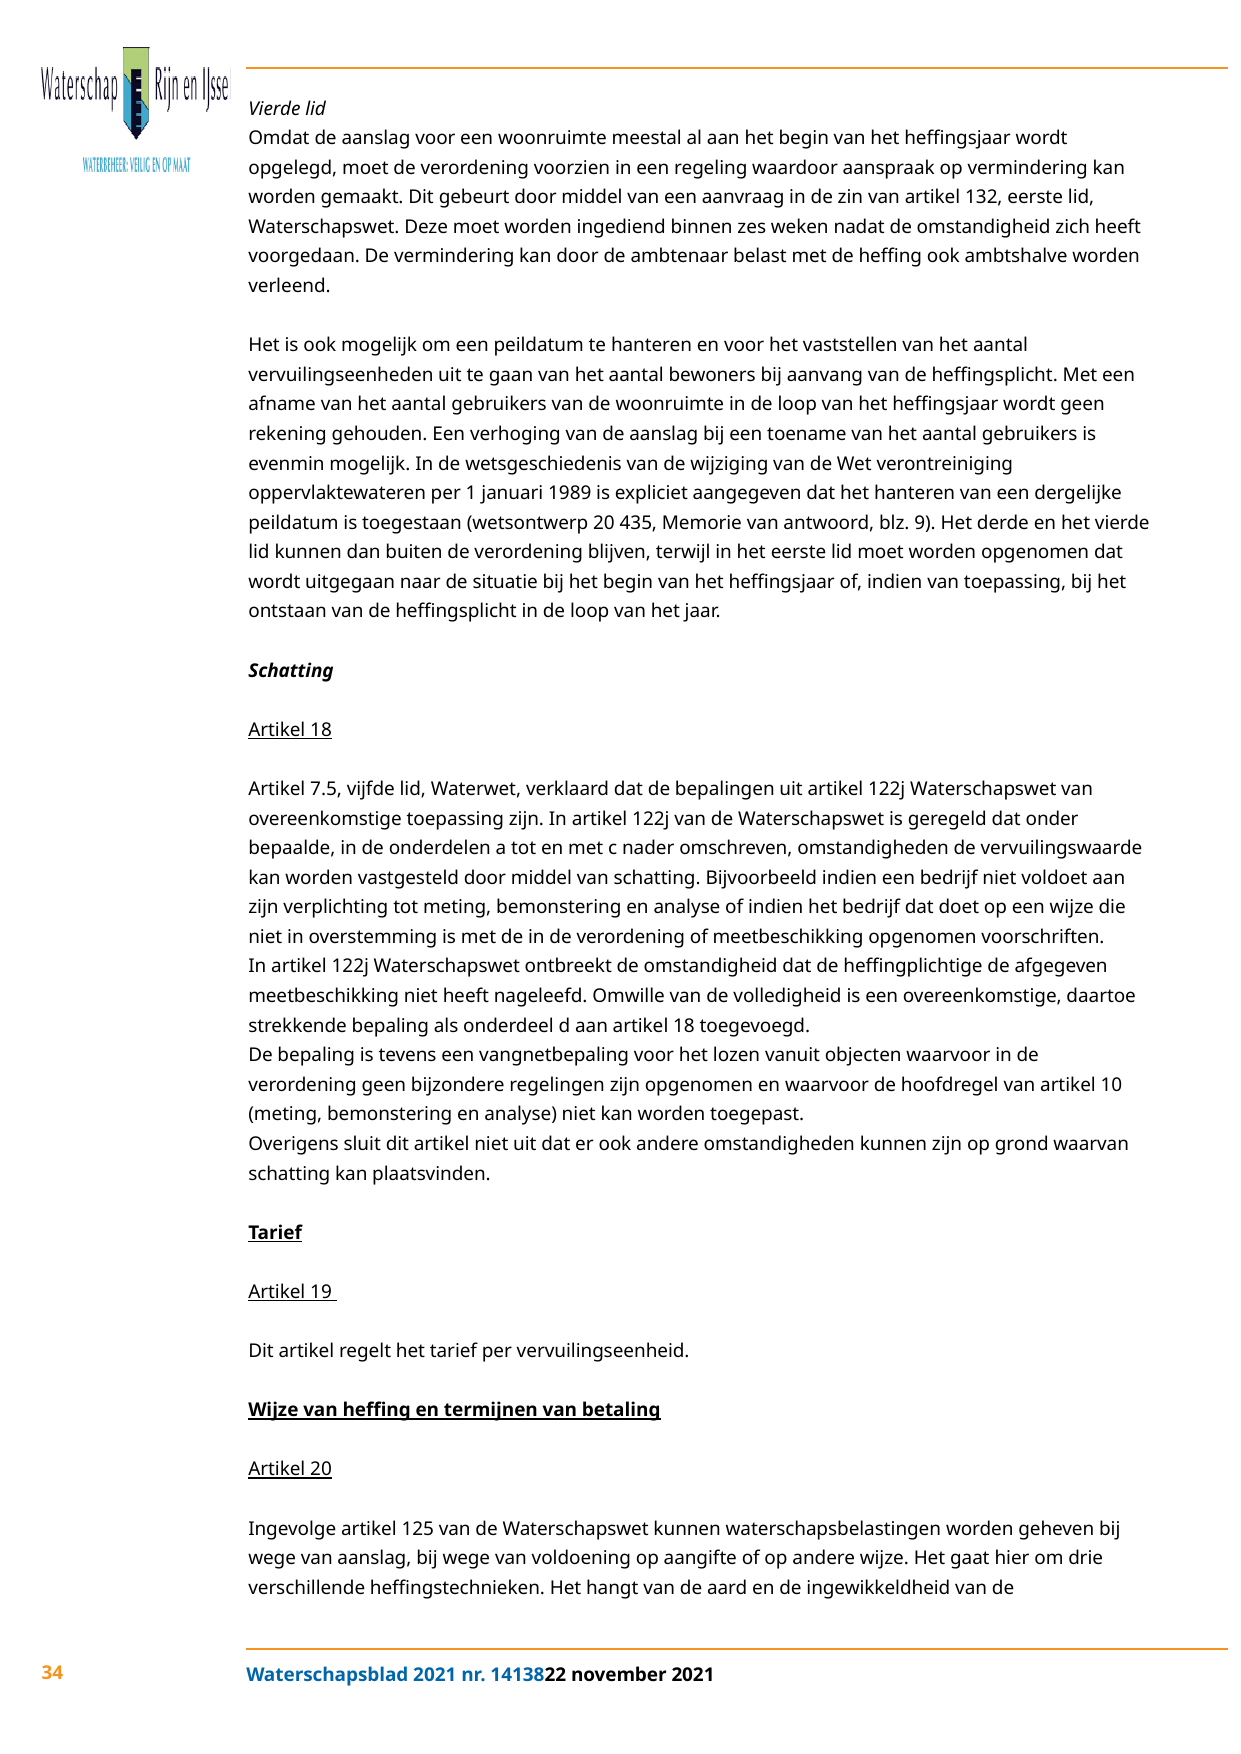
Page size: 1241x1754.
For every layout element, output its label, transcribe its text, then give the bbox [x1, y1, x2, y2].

text Dit artikel regelt het tarief per vervuilingseenheid. [248, 1337, 1152, 1363]
text Schatting [248, 657, 1152, 683]
text Wijze van heffing en termijnen van betaling [248, 1396, 1152, 1422]
text Tarief [248, 1219, 1152, 1245]
text Overigens sluit dit artikel niet uit dat er ook andere omstandigheden kunnen zijn op grond waarvan schatting kan plaatsvinden. [248, 1130, 1152, 1186]
text De bepaling is tevens een vangnetbepaling voor het lozen vanuit objecten waarvoor in de verordening geen bijzondere regelingen zijn opgenomen en waarvoor de hoofdregel van artikel 10 (meting, bemonstering en analyse) niet kan worden toegepast. [248, 1041, 1152, 1126]
text Vierde lid [248, 95, 1152, 121]
text Artikel 20 [248, 1456, 1152, 1481]
text Omdat de aanslag voor een woonruimte meestal al aan het begin van het heffingsjaar wordt opgelegd, moet de verordening voorzien in een regeling waardoor aanspraak op vermindering kan worden gemaakt. Dit gebeurt door middel van een aanvraag in de zin van artikel 132, eerste lid, Waterschapswet. Deze moet worden ingediend binnen zes weken nadat de omstandigheid zich heeft voorgedaan. De vermindering kan door de ambtenaar belast met de heffing ook ambtshalve worden verleend. [248, 124, 1152, 298]
text Ingevolge artikel 125 van de Waterschapswet kunnen waterschapsbelastingen worden geheven bij wege van aanslag, bij wege van voldoening op aangifte of op andere wijze. Het gaat hier om drie verschillende heffingstechnieken. Het hangt van de aard en de ingewikkeldheid van de [248, 1515, 1152, 1600]
picture [41, 47, 231, 172]
text Het is ook mogelijk om een peildatum te hanteren en voor het vaststellen van het aantal vervuilingseenheden uit te gaan van het aantal bewoners bij aanvang van de heffingsplicht. Met een afname van het aantal gebruikers van de woonruimte in de loop van het heffingsjaar wordt geen rekening gehouden. Een verhoging van de aanslag bij een toename van het aantal gebruikers is evenmin mogelijk. In de wetsgeschiedenis van de wijziging van de Wet verontreiniging oppervlaktewateren per 1 januari 1989 is expliciet aangegeven dat het hanteren van een dergelijke peildatum is toegestaan (wetsontwerp 20 435, Memorie van antwoord, blz. 9). Het derde en het vierde lid kunnen dan buiten de verordening blijven, terwijl in het eerste lid moet worden opgenomen dat wordt uitgegaan naar de situatie bij het begin van het heffingsjaar of, indien van toepassing, bij het ontstaan van de heffingsplicht in de loop van het jaar. [248, 331, 1152, 623]
text Artikel 19 [248, 1278, 1152, 1304]
text Artikel 18 [248, 716, 1152, 742]
text In artikel 122j Waterschapswet ontbreekt de omstandigheid dat de heffingplichtige de afgegeven meetbeschikking niet heeft nageleefd. Omwille van de volledigheid is een overeenkomstige, daartoe strekkende bepaling als onderdeel d aan artikel 18 toegevoegd. [248, 953, 1152, 1038]
text Artikel 7.5, vijfde lid, Waterwet, verklaard dat de bepalingen uit artikel 122j Waterschapswet van overeenkomstige toepassing zijn. In artikel 122j van de Waterschapswet is geregeld dat onder bepaalde, in de onderdelen a tot en met c nader omschreven, omstandigheden de vervuilingswaarde kan worden vastgesteld door middel van schatting. Bijvoorbeeld indien een bedrijf niet voldoet aan zijn verplichting tot meting, bemonstering en analyse of indien het bedrijf dat doet op een wijze die niet in overstemming is met de in de verordening of meetbeschikking opgenomen voorschriften. [248, 775, 1152, 949]
